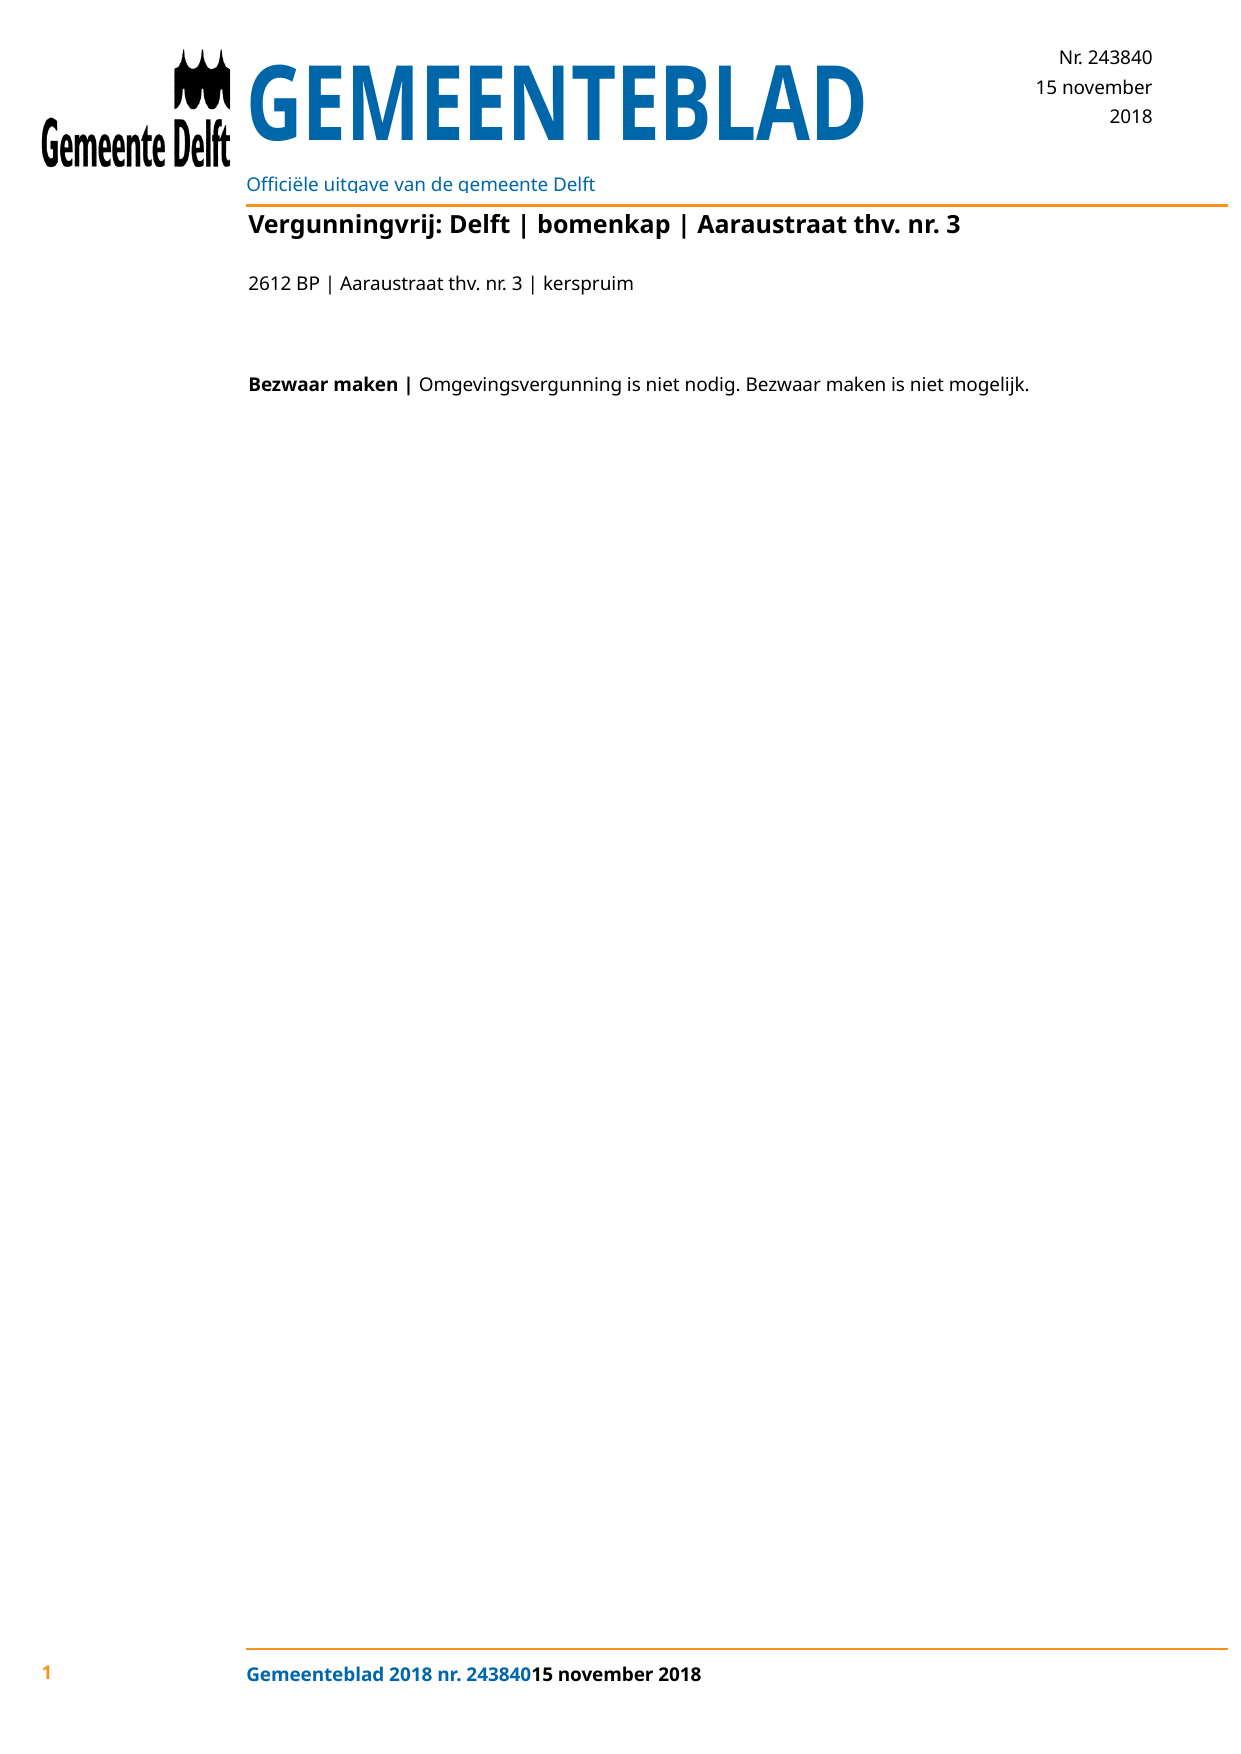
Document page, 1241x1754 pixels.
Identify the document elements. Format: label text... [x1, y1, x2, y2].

text Vergunningvrij: Delft | bomenkap | Aaraustraat thv. nr. 3 [248, 207, 1152, 241]
text Bezwaar maken | Omgevingsvergunning is niet nodig. Bezwaar maken is niet mogelijk. [248, 371, 1152, 397]
picture [41, 47, 231, 172]
text 2612 BP | Aaraustraat thv. nr. 3 | kerspruim [248, 270, 1152, 296]
